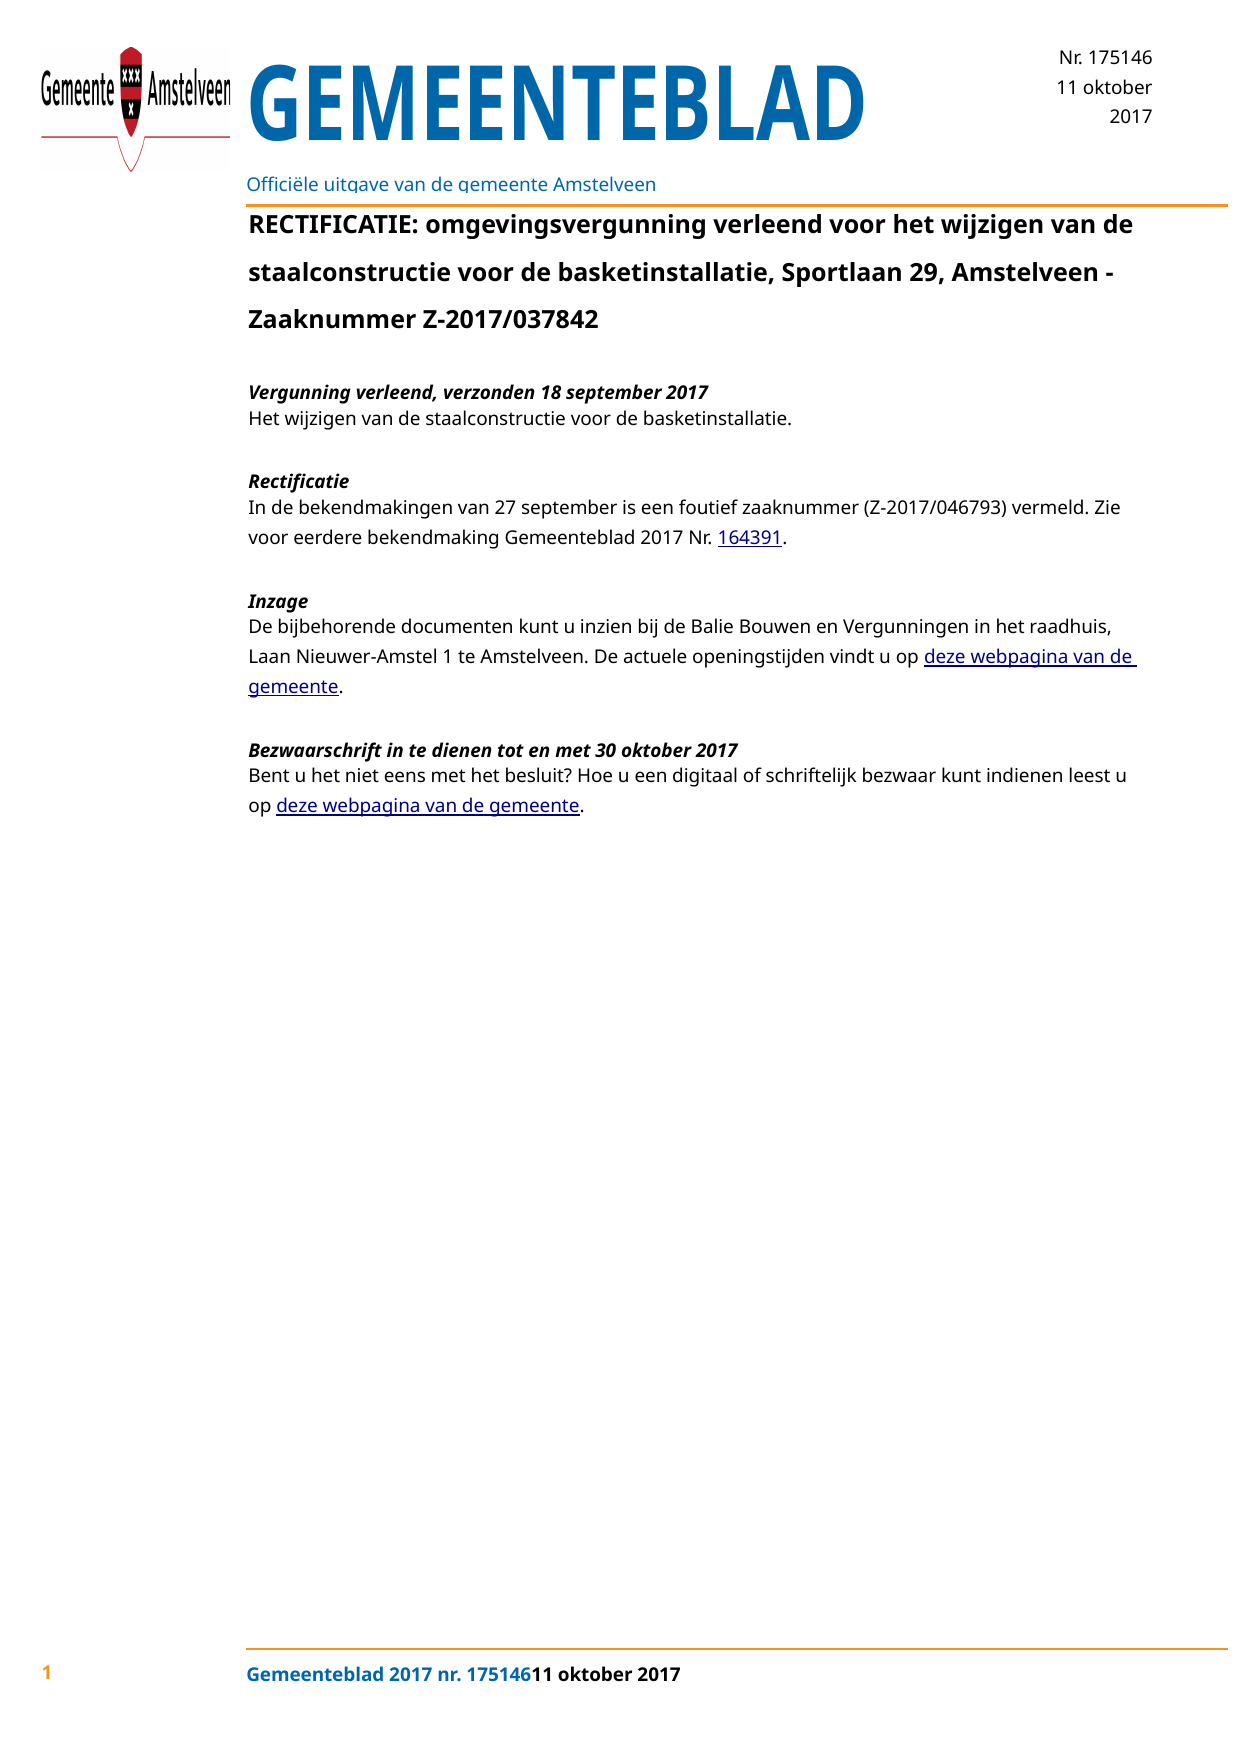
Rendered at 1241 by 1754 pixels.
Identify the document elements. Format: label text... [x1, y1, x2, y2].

text Het wijzigen van de staalconstructie voor de basketinstallatie. [248, 405, 1152, 431]
text Bezwaarschrift in te dienen tot en met 30 oktober 2017 [248, 737, 1152, 763]
text RECTIFICATIE: omgevingsvergunning verleend voor het wijzigen van de staalconstructie voor de basketinstallatie, Sportlaan 29, Amstelveen - Zaaknummer Z-2017/037842 [248, 207, 1152, 336]
text In de bekendmakingen van 27 september is een foutief zaaknummer (Z-2017/046793) vermeld. Zie voor eerdere bekendmaking Gemeenteblad 2017 Nr. 164391. [248, 494, 1152, 550]
text De bijbehorende documenten kunt u inzien bij de Balie Bouwen en Vergunningen in het raadhuis, Laan Nieuwer-Amstel 1 te Amstelveen. De actuele openingstijden vindt u op deze webpagina van de gemeente. [248, 614, 1152, 699]
picture [41, 47, 231, 172]
text Bent u het niet eens met het besluit? Hoe u een digitaal of schriftelijk bezwaar kunt indienen leest u op deze webpagina van de gemeente. [248, 763, 1152, 818]
text Vergunning verleend, verzonden 18 september 2017 [248, 379, 1152, 405]
text Inzage [248, 588, 1152, 614]
text Rectificatie [248, 469, 1152, 494]
